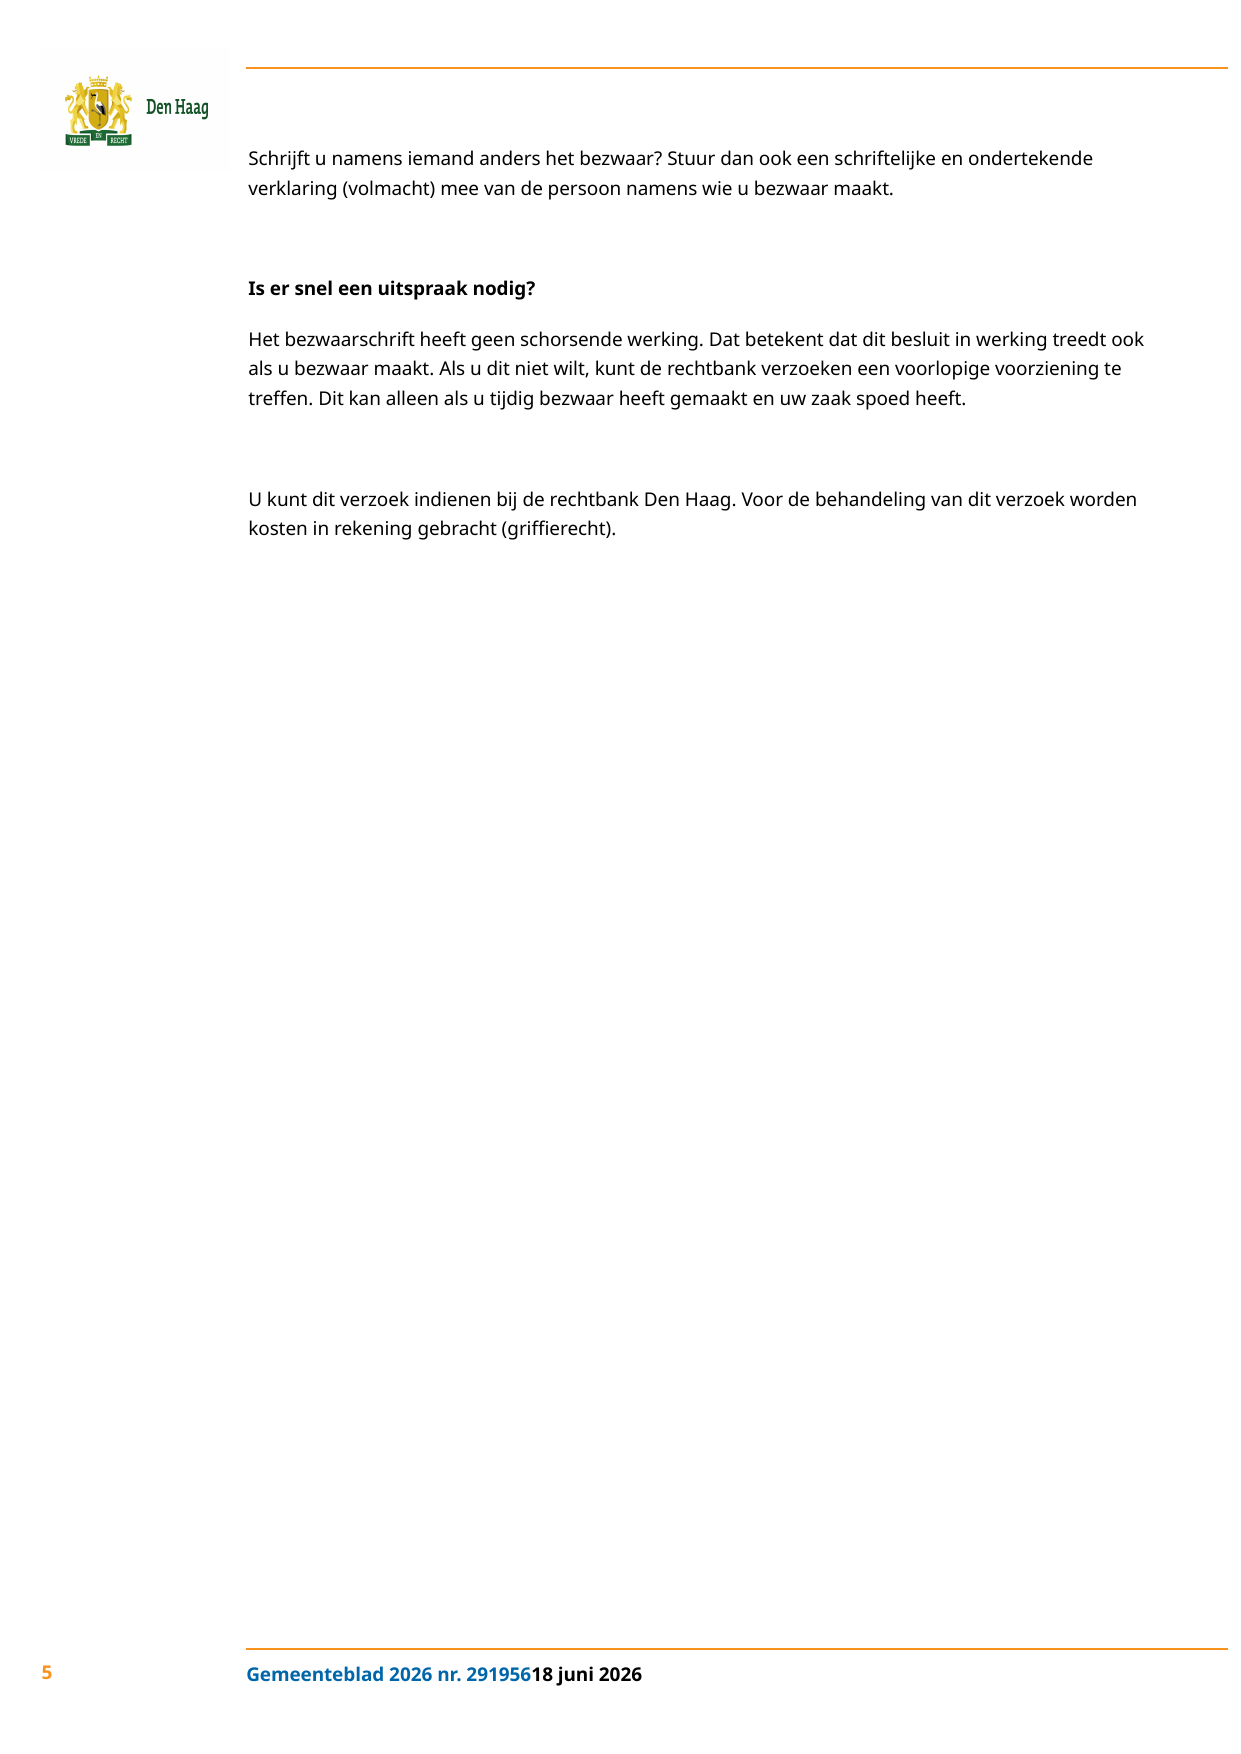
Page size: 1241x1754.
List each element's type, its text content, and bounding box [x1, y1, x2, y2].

text U kunt dit verzoek indienen bij de rechtbank Den Haag. Voor de behandeling van dit verzoek worden kosten in rekening gebracht (griffierecht). [248, 486, 1152, 541]
text Is er snel een uitspraak nodig? [248, 276, 1152, 301]
picture [41, 47, 231, 172]
text Het bezwaarschrift heeft geen schorsende werking. Dat betekent dat dit besluit in werking treedt ook als u bezwaar maakt. Als u dit niet wilt, kunt de rechtbank verzoeken een voorlopige voorziening te treffen. Dit kan alleen als u tijdig bezwaar heeft gemaakt en uw zaak spoed heeft. [248, 326, 1152, 411]
text Schrijft u namens iemand anders het bezwaar? Stuur dan ook een schriftelijke en ondertekende verklaring (volmacht) mee van de persoon namens wie u bezwaar maakt. [248, 145, 1152, 201]
